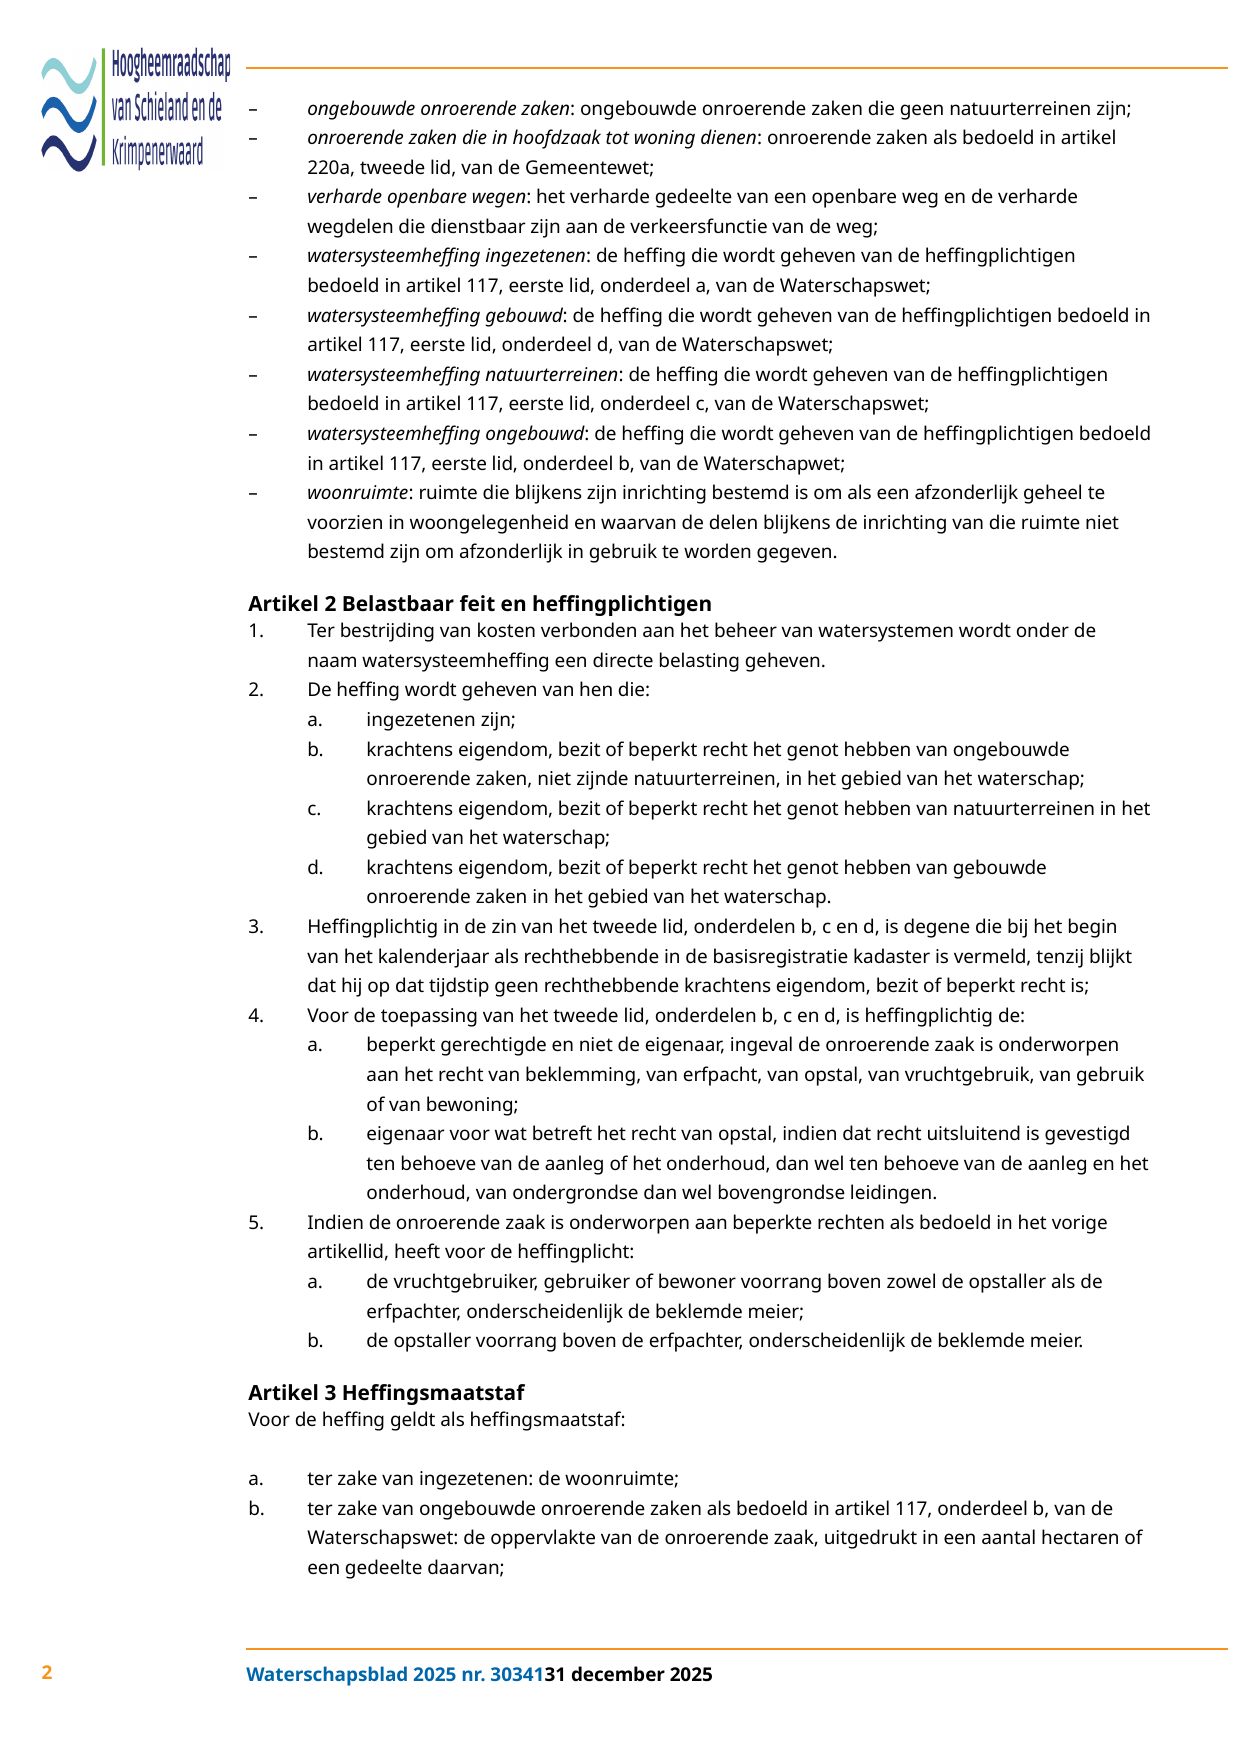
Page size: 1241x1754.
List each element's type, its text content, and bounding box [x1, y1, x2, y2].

list Voor de toepassing van het tweede lid, onderdelen b, c en d, is heffingplichtig de: [248, 1002, 1152, 1028]
text Artikel 3 Heffingsmaatstaf [248, 1378, 1152, 1406]
list krachtens eigendom, bezit of beperkt recht het genot hebben van ongebouwde onroerende zaken, niet zijnde natuurterreinen, in het gebied van het waterschap; [307, 736, 1152, 791]
text Artikel 2 Belastbaar feit en heffingplichtigen [248, 589, 1152, 617]
text Voor de heffing geldt als heffingsmaatstaf: [248, 1406, 1152, 1432]
list verharde openbare wegen: het verharde gedeelte van een openbare weg en de verharde wegdelen die dienstbaar zijn aan de verkeersfunctie van de weg; [248, 183, 1152, 239]
list watersysteemheffing ingezetenen: de heffing die wordt geheven van de heffingplichtigen bedoeld in artikel 117, eerste lid, onderdeel a, van de Waterschapswet; [248, 243, 1152, 298]
list Heffingplichtig in de zin van het tweede lid, onderdelen b, c en d, is degene die bij het begin van het kalenderjaar als rechthebbende in de basisregistratie kadaster is vermeld, tenzij blijkt dat hij op dat tijdstip geen rechthebbende krachtens eigendom, bezit of beperkt recht is; [248, 913, 1152, 998]
list ter zake van ongebouwde onroerende zaken als bedoeld in artikel 117, onderdeel b, van de Waterschapswet: de oppervlakte van de onroerende zaak, uitgedrukt in een aantal hectaren of een gedeelte daarvan; [248, 1495, 1152, 1580]
list de vruchtgebruiker, gebruiker of bewoner voorrang boven zowel de opstaller als de erfpachter, onderscheidenlijk de beklemde meier; [307, 1268, 1152, 1323]
list De heffing wordt geheven van hen die: [248, 677, 1152, 702]
picture [41, 47, 231, 172]
list ter zake van ingezetenen: de woonruimte; [248, 1465, 1152, 1491]
list watersysteemheffing natuurterreinen: de heffing die wordt geheven van de heffingplichtigen bedoeld in artikel 117, eerste lid, onderdeel c, van de Waterschapswet; [248, 361, 1152, 416]
list krachtens eigendom, bezit of beperkt recht het genot hebben van gebouwde onroerende zaken in het gebied van het waterschap. [307, 854, 1152, 909]
list watersysteemheffing gebouwd: de heffing die wordt geheven van de heffingplichtigen bedoeld in artikel 117, eerste lid, onderdeel d, van de Waterschapswet; [248, 302, 1152, 357]
list Indien de onroerende zaak is onderworpen aan beperkte rechten als bedoeld in het vorige artikellid, heeft voor de heffingplicht: [248, 1209, 1152, 1264]
list onroerende zaken die in hoofdzaak tot woning dienen: onroerende zaken als bedoeld in artikel 220a, tweede lid, van de Gemeentewet; [248, 124, 1152, 180]
list de opstaller voorrang boven de erfpachter, onderscheidenlijk de beklemde meier. [307, 1327, 1152, 1353]
list Ter bestrijding van kosten verbonden aan het beheer van watersystemen wordt onder de naam watersysteemheffing een directe belasting geheven. [248, 617, 1152, 673]
list ingezetenen zijn; [307, 706, 1152, 732]
list watersysteemheffing ongebouwd: de heffing die wordt geheven van de heffingplichtigen bedoeld in artikel 117, eerste lid, onderdeel b, van de Waterschapwet; [248, 420, 1152, 476]
list beperkt gerechtigde en niet de eigenaar, ingeval de onroerende zaak is onderworpen aan het recht van beklemming, van erfpacht, van opstal, van vruchtgebruik, van gebruik of van bewoning; [307, 1032, 1152, 1116]
list krachtens eigendom, bezit of beperkt recht het genot hebben van natuurterreinen in het gebied van het waterschap; [307, 795, 1152, 850]
list woonruimte: ruimte die blijkens zijn inrichting bestemd is om als een afzonderlijk geheel te voorzien in woongelegenheid en waarvan de delen blijkens de inrichting van die ruimte niet bestemd zijn om afzonderlijk in gebruik te worden gegeven. [248, 479, 1152, 564]
list ongebouwde onroerende zaken: ongebouwde onroerende zaken die geen natuurterreinen zijn; [248, 95, 1152, 121]
list eigenaar voor wat betreft het recht van opstal, indien dat recht uitsluitend is gevestigd ten behoeve van de aanleg of het onderhoud, dan wel ten behoeve van de aanleg en het onderhoud, van ondergrondse dan wel bovengrondse leidingen. [307, 1120, 1152, 1205]
